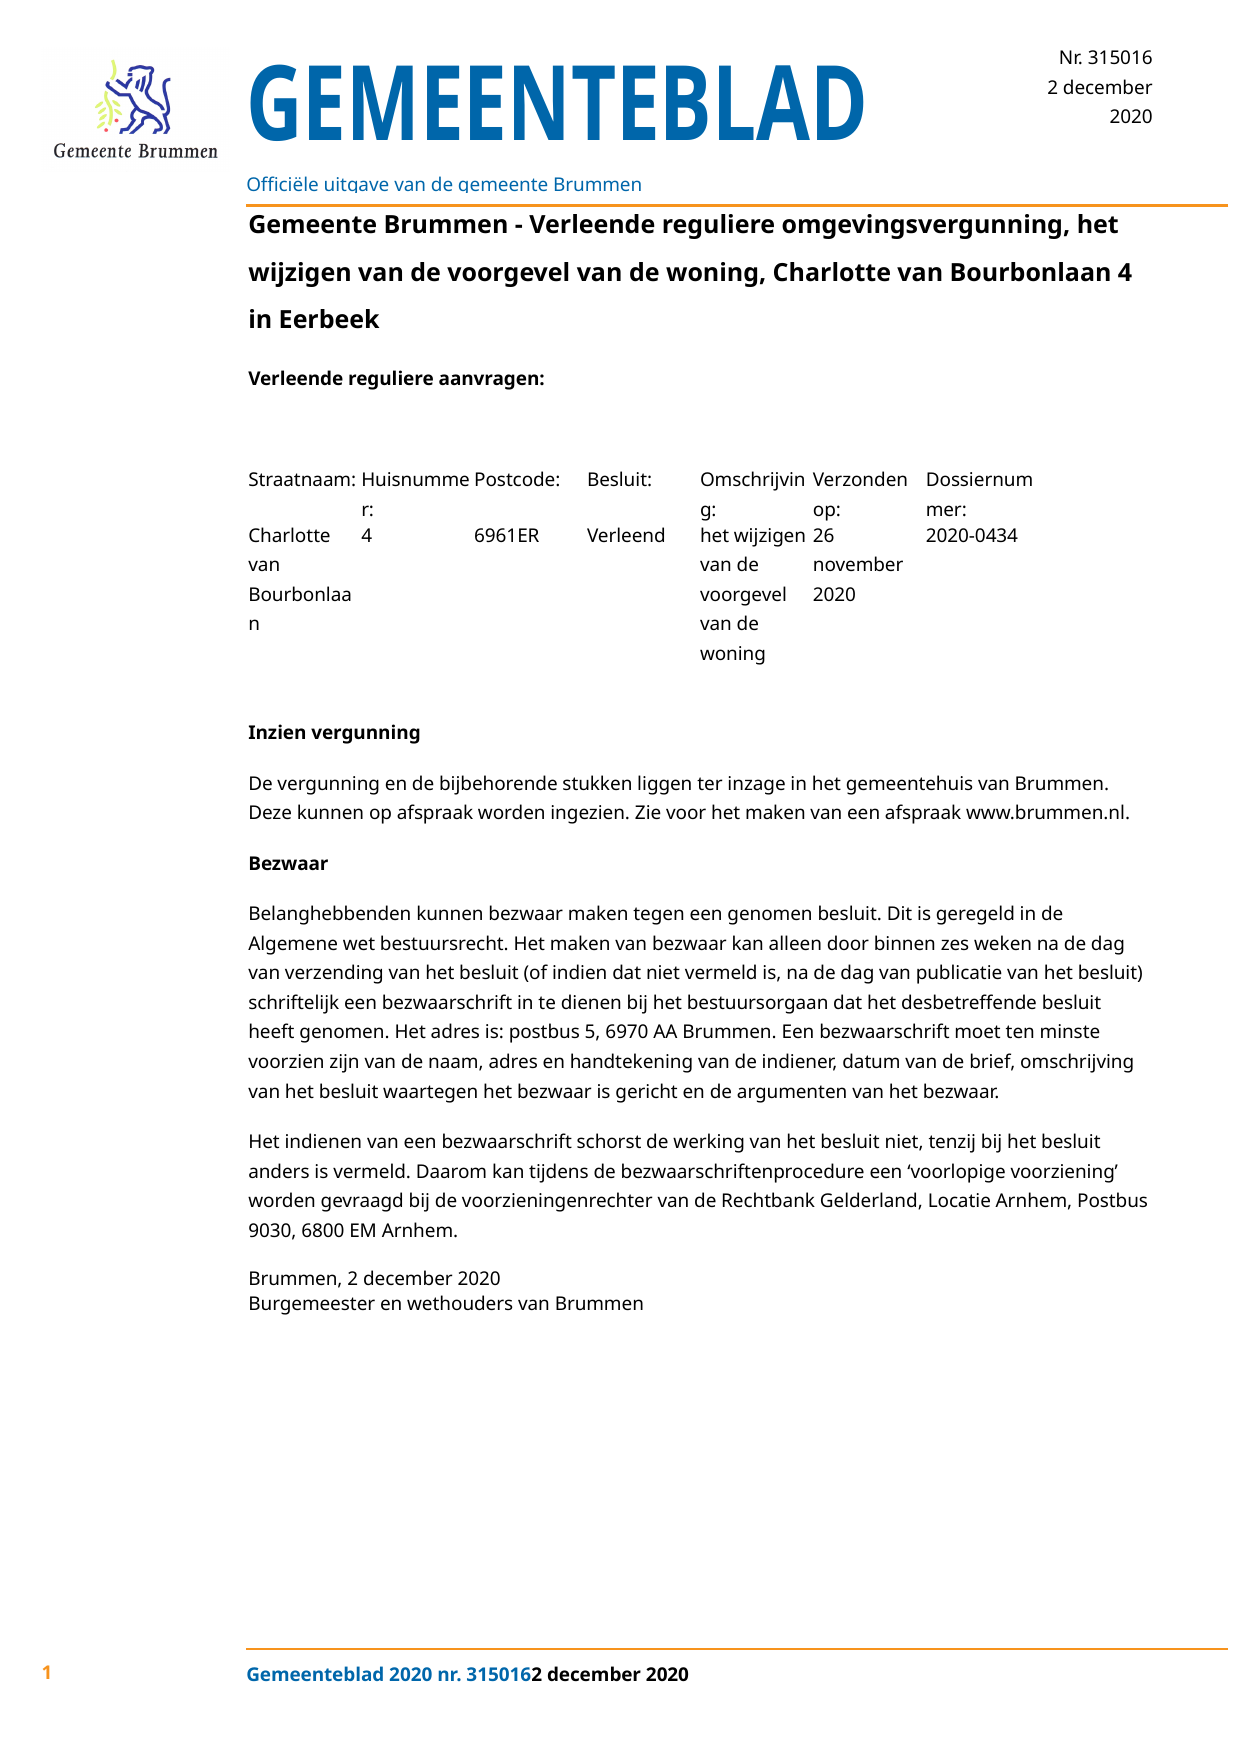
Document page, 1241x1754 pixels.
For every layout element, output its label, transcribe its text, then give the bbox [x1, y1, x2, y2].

table_header Postcode: [474, 466, 587, 522]
text Bezwaar [248, 850, 1152, 876]
table_header Omschrijving: [700, 466, 813, 522]
text Het indienen van een bezwaarschrift schorst de werking van het besluit niet, tenzij bij het besluit anders is vermeld. Daarom kan tijdens de bezwaarschriftenprocedure een ‘voorlopige voorziening’ worden gevraagd bij de voorzieningenrechter van de Rechtbank Gelderland, Locatie Arnhem, Postbus 9030, 6800 EM Arnhem. [248, 1128, 1152, 1243]
text Verleende reguliere aanvragen: [248, 366, 1152, 391]
table_cell Charlotte van Bourbonlaan [248, 522, 361, 666]
table_cell 4 [361, 522, 474, 666]
table_header Besluit: [587, 466, 700, 522]
text Burgemeester en wethouders van Brummen [248, 1291, 1152, 1316]
text Brummen, 2 december 2020 [248, 1265, 1152, 1291]
table_header Huisnummer: [361, 466, 474, 522]
table_cell het wijzigen van de voorgevel van de woning [700, 522, 813, 666]
table_header Straatnaam: [248, 466, 361, 522]
text Belanghebbenden kunnen bezwaar maken tegen een genomen besluit. Dit is geregeld in de Algemene wet bestuursrecht. Het maken van bezwaar kan alleen door binnen zes weken na de dag van verzending van het besluit (of indien dat niet vermeld is, na de dag van publicatie van het besluit) schriftelijk een bezwaarschrift in te dienen bij het bestuursorgaan dat het desbetreffende besluit heeft genomen. Het adres is: postbus 5, 6970 AA Brummen. Een bezwaarschrift moet ten minste voorzien zijn van de naam, adres en handtekening van de indiener, datum van de brief, omschrijving van het besluit waartegen het bezwaar is gericht en de argumenten van het bezwaar. [248, 900, 1152, 1103]
table_header Verzonden op: [813, 466, 926, 522]
text De vergunning en de bijbehorende stukken liggen ter inzage in het gemeentehuis van Brummen. Deze kunnen op afspraak worden ingezien. Zie voor het maken van een afspraak www.brummen.nl. [248, 770, 1152, 825]
table_cell 6961ER [474, 522, 587, 666]
table_cell 26 november 2020 [813, 522, 926, 666]
table_header Dossiernummer: [926, 466, 1038, 522]
table_cell [1039, 522, 1152, 666]
text Gemeente Brummen - Verleende reguliere omgevingsvergunning, het wijzigen van de voorgevel van de woning, Charlotte van Bourbonlaan 4 in Eerbeek [248, 207, 1152, 336]
table_header [1039, 466, 1152, 522]
table_cell 2020-0434 [926, 522, 1038, 666]
picture [41, 47, 231, 172]
table_cell Verleend [587, 522, 700, 666]
text Inzien vergunning [248, 719, 1152, 745]
